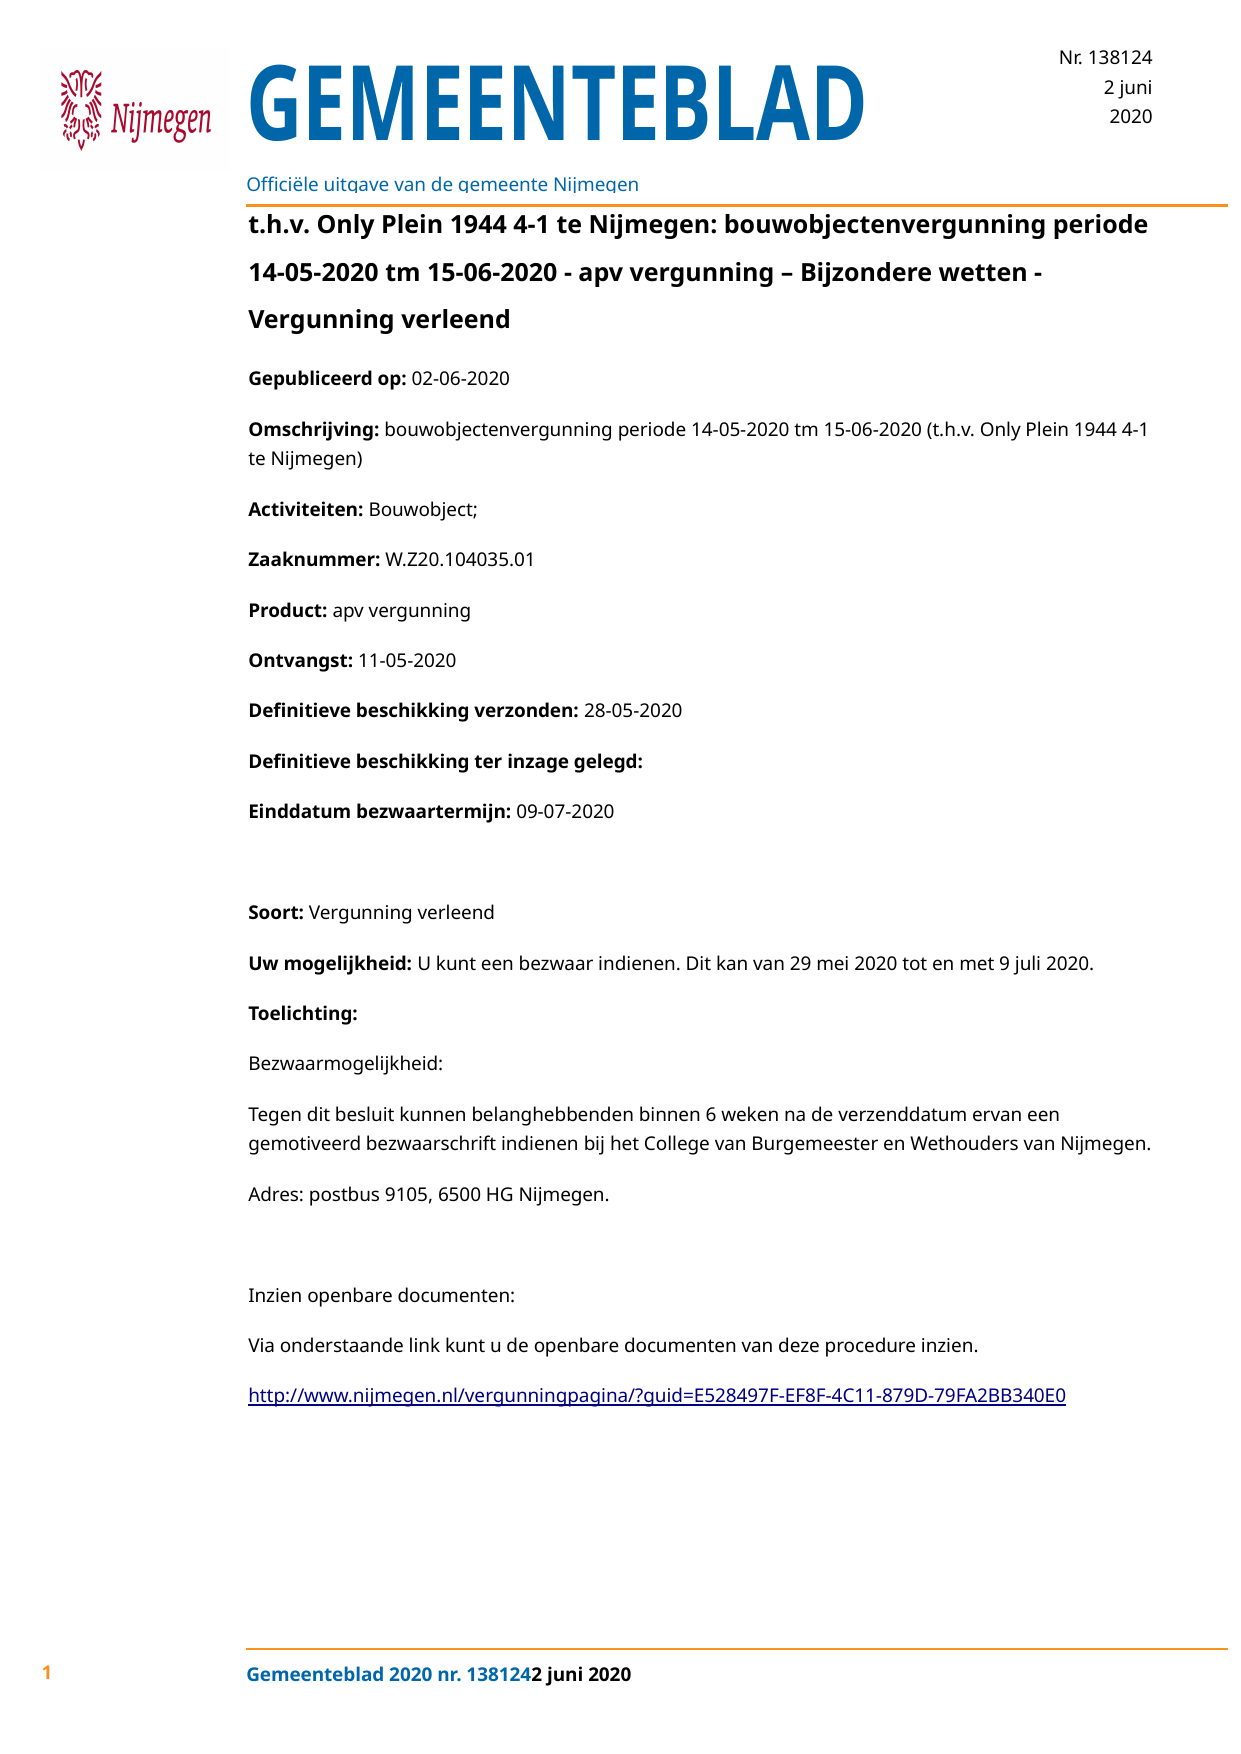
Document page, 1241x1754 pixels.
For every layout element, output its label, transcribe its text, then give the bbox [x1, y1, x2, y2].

text Product: apv vergunning [248, 597, 1152, 622]
text Uw mogelijkheid: U kunt een bezwaar indienen. Dit kan van 29 mei 2020 tot en met 9 juli 2020. [248, 950, 1152, 975]
text Tegen dit besluit kunnen belanghebbenden binnen 6 weken na de verzenddatum ervan een gemotiveerd bezwaarschrift indienen bij het College van Burgemeester en Wethouders van Nijmegen. [248, 1101, 1152, 1156]
text Zaaknummer: W.Z20.104035.01 [248, 546, 1152, 572]
text Via onderstaande link kunt u de openbare documenten van deze procedure inzien. [248, 1332, 1152, 1358]
text Activiteiten: Bouwobject; [248, 496, 1152, 522]
picture [41, 47, 231, 172]
text Ontvangst: 11-05-2020 [248, 647, 1152, 673]
text Einddatum bezwaartermijn: 09-07-2020 [248, 798, 1152, 824]
text http://www.nijmegen.nl/vergunningpagina/?guid=E528497F-EF8F-4C11-879D-79FA2BB340E0 [248, 1383, 1152, 1408]
text Toelichting: [248, 1000, 1152, 1026]
text Adres: postbus 9105, 6500 HG Nijmegen. [248, 1181, 1152, 1207]
text Soort: Vergunning verleend [248, 899, 1152, 925]
text Bezwaarmogelijkheid: [248, 1051, 1152, 1076]
text Definitieve beschikking verzonden: 28-05-2020 [248, 698, 1152, 723]
text Inzien openbare documenten: [248, 1282, 1152, 1307]
text Gepubliceerd op: 02-06-2020 [248, 366, 1152, 391]
text Definitieve beschikking ter inzage gelegd: [248, 748, 1152, 774]
text t.h.v. Only Plein 1944 4-1 te Nijmegen: bouwobjectenvergunning periode 14-05-2020 tm 15-06-2020 - apv vergunning – Bijzondere wetten - Vergunning verleend [248, 207, 1152, 336]
text Omschrijving: bouwobjectenvergunning periode 14-05-2020 tm 15-06-2020 (t.h.v. Only Plein 1944 4-1 te Nijmegen) [248, 416, 1152, 471]
